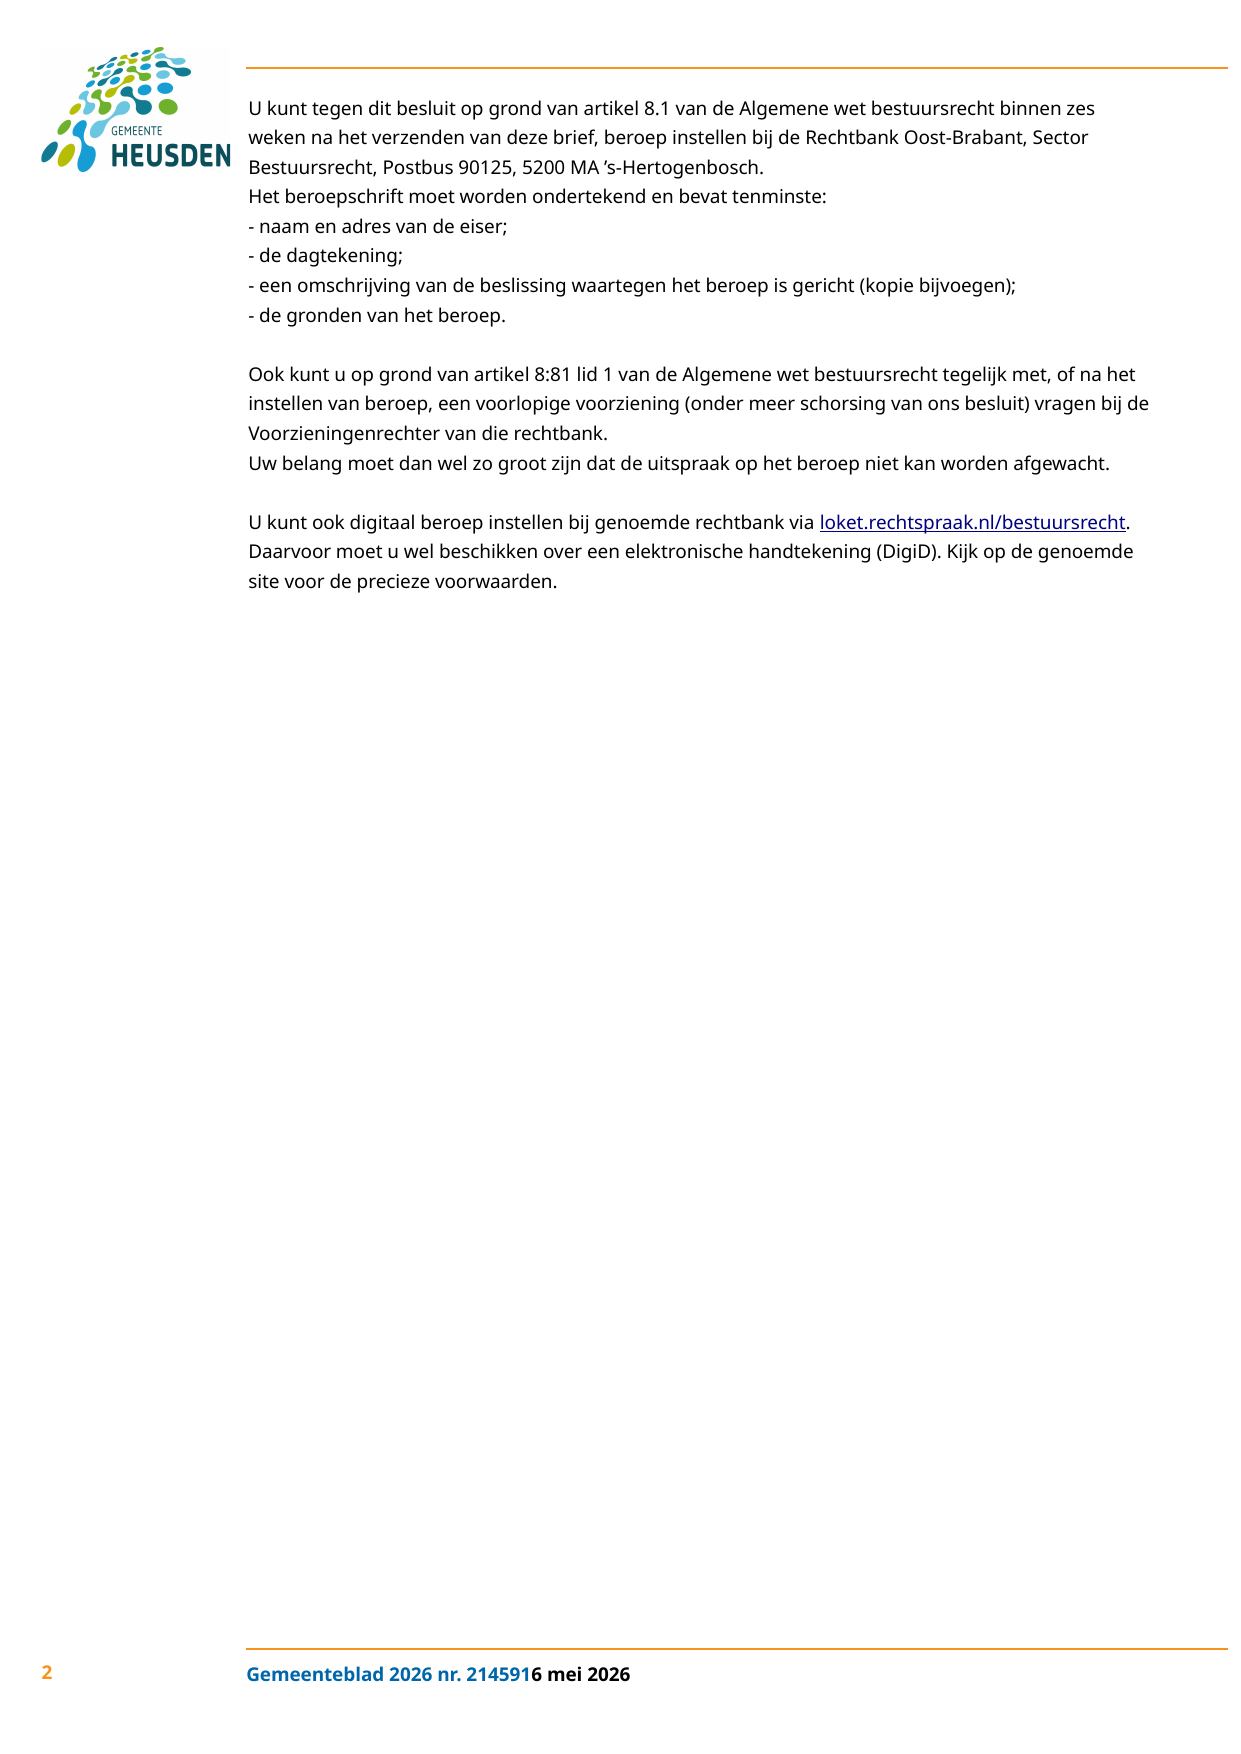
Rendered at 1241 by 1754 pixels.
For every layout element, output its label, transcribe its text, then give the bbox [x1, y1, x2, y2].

text - een omschrijving van de beslissing waartegen het beroep is gericht (kopie bijvoegen); [248, 272, 1152, 298]
text U kunt ook digitaal beroep instellen bij genoemde rechtbank via loket.rechtspraak.nl/bestuursrecht. Daarvoor moet u wel beschikken over een elektronische handtekening (DigiD). Kijk op de genoemde site voor de precieze voorwaarden. [248, 509, 1152, 594]
picture [41, 47, 231, 172]
text - de dagtekening; [248, 243, 1152, 268]
text U kunt tegen dit besluit op grond van artikel 8.1 van de Algemene wet bestuursrecht binnen zes weken na het verzenden van deze brief, beroep instellen bij de Rechtbank Oost-Brabant, Sector Bestuursrecht, Postbus 90125, 5200 MA ’s-Hertogenbosch. [248, 95, 1152, 180]
text Ook kunt u op grond van artikel 8:81 lid 1 van de Algemene wet bestuursrecht tegelijk met, of na het instellen van beroep, een voorlopige voorziening (onder meer schorsing van ons besluit) vragen bij de Voorzieningenrechter van die rechtbank. [248, 361, 1152, 446]
text - de gronden van het beroep. [248, 302, 1152, 328]
text Uw belang moet dan wel zo groot zijn dat de uitspraak op het beroep niet kan worden afgewacht. [248, 450, 1152, 476]
text - naam en adres van de eiser; [248, 213, 1152, 239]
text Het beroepschrift moet worden ondertekend en bevat tenminste: [248, 183, 1152, 209]
